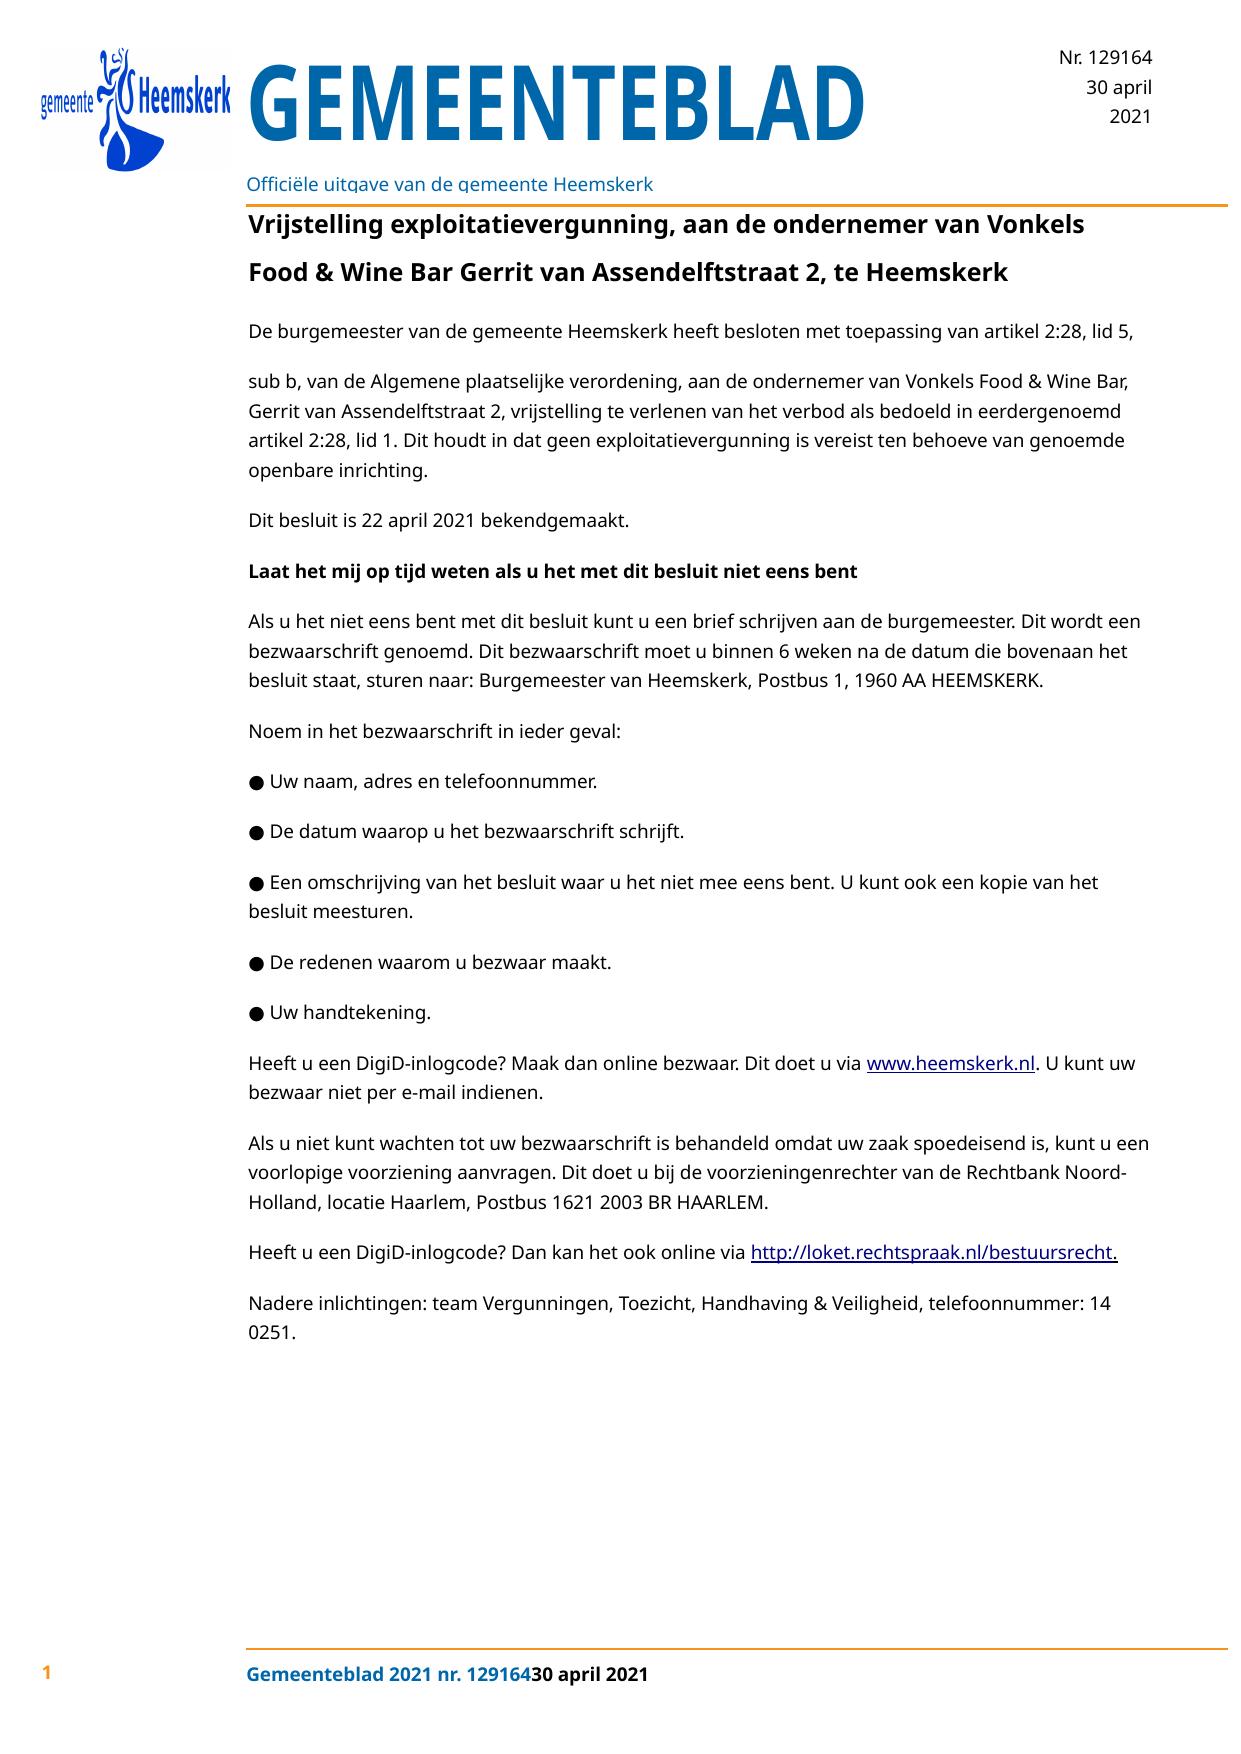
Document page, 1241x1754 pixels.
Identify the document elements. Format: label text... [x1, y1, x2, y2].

text Heeft u een DigiD-inlogcode? Maak dan online bezwaar. Dit doet u via www.heemskerk.nl. U kunt uw bezwaar niet per e-mail indienen. [248, 1050, 1152, 1105]
text ● De redenen waarom u bezwaar maakt. [248, 949, 1152, 975]
text Vrijstelling exploitatievergunning, aan de ondernemer van Vonkels Food & Wine Bar Gerrit van Assendelftstraat 2, te Heemskerk [248, 207, 1152, 288]
text ● De datum waarop u het bezwaarschrift schrijft. [248, 819, 1152, 844]
text Als u het niet eens bent met dit besluit kunt u een brief schrijven aan de burgemeester. Dit wordt een bezwaarschrift genoemd. Dit bezwaarschrift moet u binnen 6 weken na de datum die bovenaan het besluit staat, sturen naar: Burgemeester van Heemskerk, Postbus 1, 1960 AA HEEMSKERK. [248, 608, 1152, 693]
text Laat het mij op tijd weten als u het met dit besluit niet eens bent [248, 558, 1152, 584]
text Als u niet kunt wachten tot uw bezwaarschrift is behandeld omdat uw zaak spoedeisend is, kunt u een voorlopige voorziening aanvragen. Dit doet u bij de voorzieningenrechter van de Rechtbank Noord-Holland, locatie Haarlem, Postbus 1621 2003 BR HAARLEM. [248, 1130, 1152, 1215]
text Heeft u een DigiD-inlogcode? Dan kan het ook online via http://loket.rechtspraak.nl/bestuursrecht. [248, 1239, 1152, 1265]
text ● Een omschrijving van het besluit waar u het niet mee eens bent. U kunt ook een kopie van het besluit meesturen. [248, 869, 1152, 924]
text ● Uw naam, adres en telefoonnummer. [248, 768, 1152, 794]
picture [41, 47, 231, 172]
text sub b, van de Algemene plaatselijke verordening, aan de ondernemer van Vonkels Food & Wine Bar, Gerrit van Assendelftstraat 2, vrijstelling te verlenen van het verbod als bedoeld in eerdergenoemd artikel 2:28, lid 1. Dit houdt in dat geen exploitatievergunning is vereist ten behoeve van genoemde openbare inrichting. [248, 368, 1152, 483]
text Nadere inlichtingen: team Vergunningen, Toezicht, Handhaving & Veiligheid, telefoonnummer: 14 0251. [248, 1290, 1152, 1345]
text De burgemeester van de gemeente Heemskerk heeft besloten met toepassing van artikel 2:28, lid 5, [248, 318, 1152, 344]
text Noem in het bezwaarschrift in ieder geval: [248, 718, 1152, 744]
text ● Uw handtekening. [248, 999, 1152, 1025]
text Dit besluit is 22 april 2021 bekendgemaakt. [248, 507, 1152, 533]
